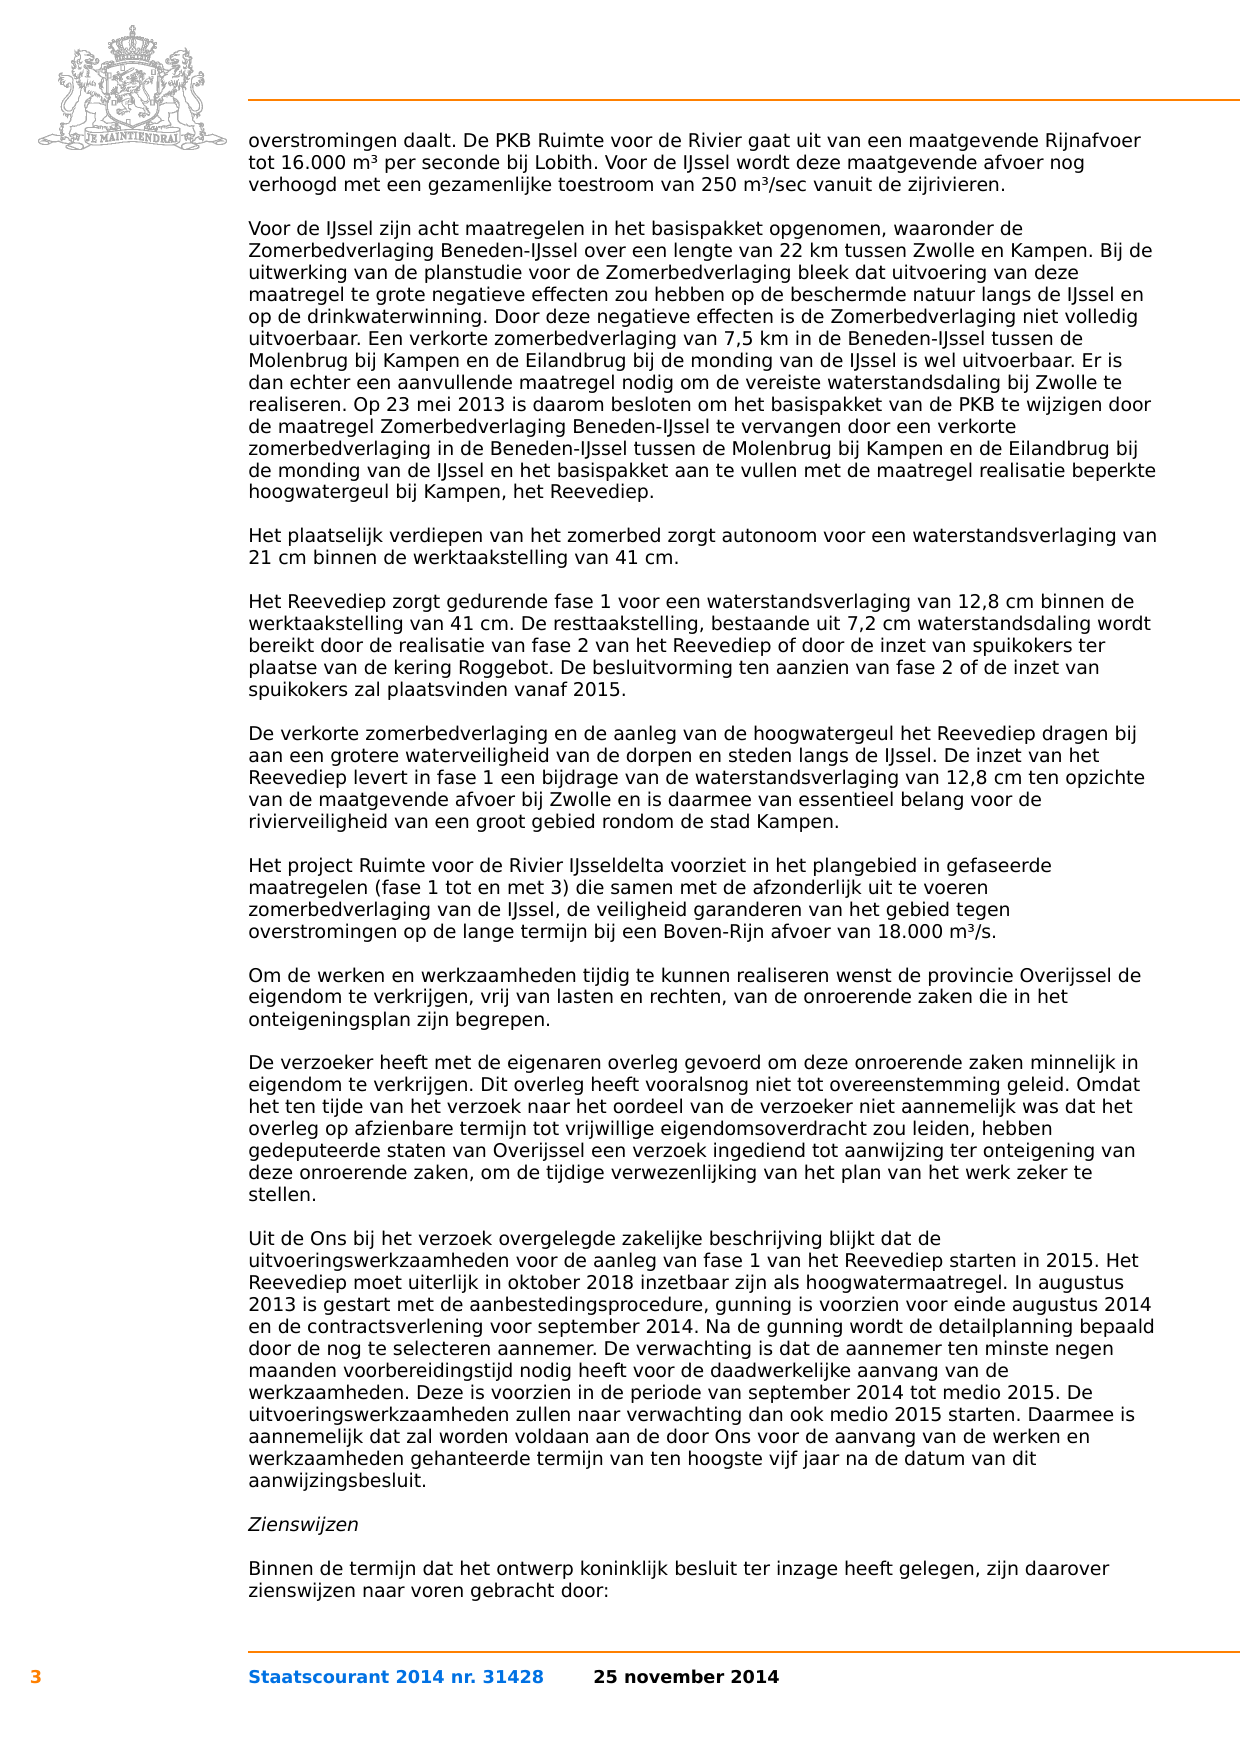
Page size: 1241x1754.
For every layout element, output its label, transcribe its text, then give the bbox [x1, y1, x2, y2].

text Binnen de termijn dat het ontwerp koninklijk besluit ter inzage heeft gelegen, zijn daarover zienswijzen naar voren gebracht door: [248, 1557, 1163, 1601]
subtitle Zienswijzen [248, 1514, 1163, 1536]
text Uit de Ons bij het verzoek overgelegde zakelijke beschrijving blijkt dat de uitvoeringswerkzaamheden voor de aanleg van fase 1 van het Reevediep starten in 2015. Het Reevediep moet uiterlijk in oktober 2018 inzetbaar zijn als hoogwatermaatregel. In augustus 2013 is gestart met de aanbestedingsprocedure, gunning is voorzien voor einde augustus 2014 en de contractsverlening voor september 2014. Na de gunning wordt de detailplanning bepaald door de nog te selecteren aannemer. De verwachting is dat de aannemer ten minste negen maanden voorbereidingstijd nodig heeft voor de daadwerkelijke aanvang van de werkzaamheden. Deze is voorzien in de periode van september 2014 tot medio 2015. De uitvoeringswerkzaamheden zullen naar verwachting dan ook medio 2015 starten. Daarmee is aannemelijk dat zal worden voldaan aan de door Ons voor de aanvang van de werken en werkzaamheden gehanteerde termijn van ten hoogste vijf jaar na de datum van dit aanwijzingsbesluit. [248, 1228, 1163, 1492]
text overstromingen daalt. De PKB Ruimte voor de Rivier gaat uit van een maatgevende Rijnafvoer tot 16.000 m³ per seconde bij Lobith. Voor de IJssel wordt deze maatgevende afvoer nog verhoogd met een gezamenlijke toestroom van 250 m³/sec vanuit de zijrivieren. [248, 130, 1163, 196]
text Het plaatselijk verdiepen van het zomerbed zorgt autonoom voor een waterstandsverlaging van 21 cm binnen de werktaakstelling van 41 cm. [248, 525, 1163, 569]
text Voor de IJssel zijn acht maatregelen in het basispakket opgenomen, waaronder de Zomerbedverlaging Beneden-IJssel over een lengte van 22 km tussen Zwolle en Kampen. Bij de uitwerking van de planstudie voor de Zomerbedverlaging bleek dat uitvoering van deze maatregel te grote negatieve effecten zou hebben op de beschermde natuur langs de IJssel en op de drinkwaterwinning. Door deze negatieve effecten is de Zomerbedverlaging niet volledig uitvoerbaar. Een verkorte zomerbedverlaging van 7,5 km in de Beneden-IJssel tussen de Molenbrug bij Kampen en de Eilandbrug bij de monding van de IJssel is wel uitvoerbaar. Er is dan echter een aanvullende maatregel nodig om de vereiste waterstandsdaling bij Zwolle te realiseren. Op 23 mei 2013 is daarom besloten om het basispakket van de PKB te wijzigen door de maatregel Zomerbedverlaging Beneden-IJssel te vervangen door een verkorte zomerbedverlaging in de Beneden-IJssel tussen de Molenbrug bij Kampen en de Eilandbrug bij de monding van de IJssel en het basispakket aan te vullen met de maatregel realisatie beperkte hoogwatergeul bij Kampen, het Reevediep. [248, 218, 1163, 503]
picture [38, 25, 227, 150]
text Het project Ruimte voor de Rivier IJsseldelta voorziet in het plangebied in gefaseerde maatregelen (fase 1 tot en met 3) die samen met de afzonderlijk uit te voeren zomerbedverlaging van de IJssel, de veiligheid garanderen van het gebied tegen overstromingen op de lange termijn bij een Boven-Rijn afvoer van 18.000 m³/s. [248, 855, 1163, 943]
text Om de werken en werkzaamheden tijdig te kunnen realiseren wenst de provincie Overijssel de eigendom te verkrijgen, vrij van lasten en rechten, van de onroerende zaken die in het onteigeningsplan zijn begrepen. [248, 964, 1163, 1030]
text De verkorte zomerbedverlaging en de aanleg van de hoogwatergeul het Reevediep dragen bij aan een grotere waterveiligheid van de dorpen en steden langs de IJssel. De inzet van het Reevediep levert in fase 1 een bijdrage van de waterstandsverlaging van 12,8 cm ten opzichte van de maatgevende afvoer bij Zwolle en is daarmee van essentieel belang voor de rivierveiligheid van een groot gebied rondom de stad Kampen. [248, 723, 1163, 833]
text De verzoeker heeft met de eigenaren overleg gevoerd om deze onroerende zaken minnelijk in eigendom te verkrijgen. Dit overleg heeft vooralsnog niet tot overeenstemming geleid. Omdat het ten tijde van het verzoek naar het oordeel van de verzoeker niet aannemelijk was dat het overleg op afzienbare termijn tot vrijwillige eigendomsoverdracht zou leiden, hebben gedeputeerde staten van Overijssel een verzoek ingediend tot aanwijzing ter onteigening van deze onroerende zaken, om de tijdige verwezenlijking van het plan van het werk zeker te stellen. [248, 1052, 1163, 1206]
text Het Reevediep zorgt gedurende fase 1 voor een waterstandsverlaging van 12,8 cm binnen de werktaakstelling van 41 cm. De resttaakstelling, bestaande uit 7,2 cm waterstandsdaling wordt bereikt door de realisatie van fase 2 van het Reevediep of door de inzet van spuikokers ter plaatse van de kering Roggebot. De besluitvorming ten aanzien van fase 2 of de inzet van spuikokers zal plaatsvinden vanaf 2015. [248, 591, 1163, 701]
